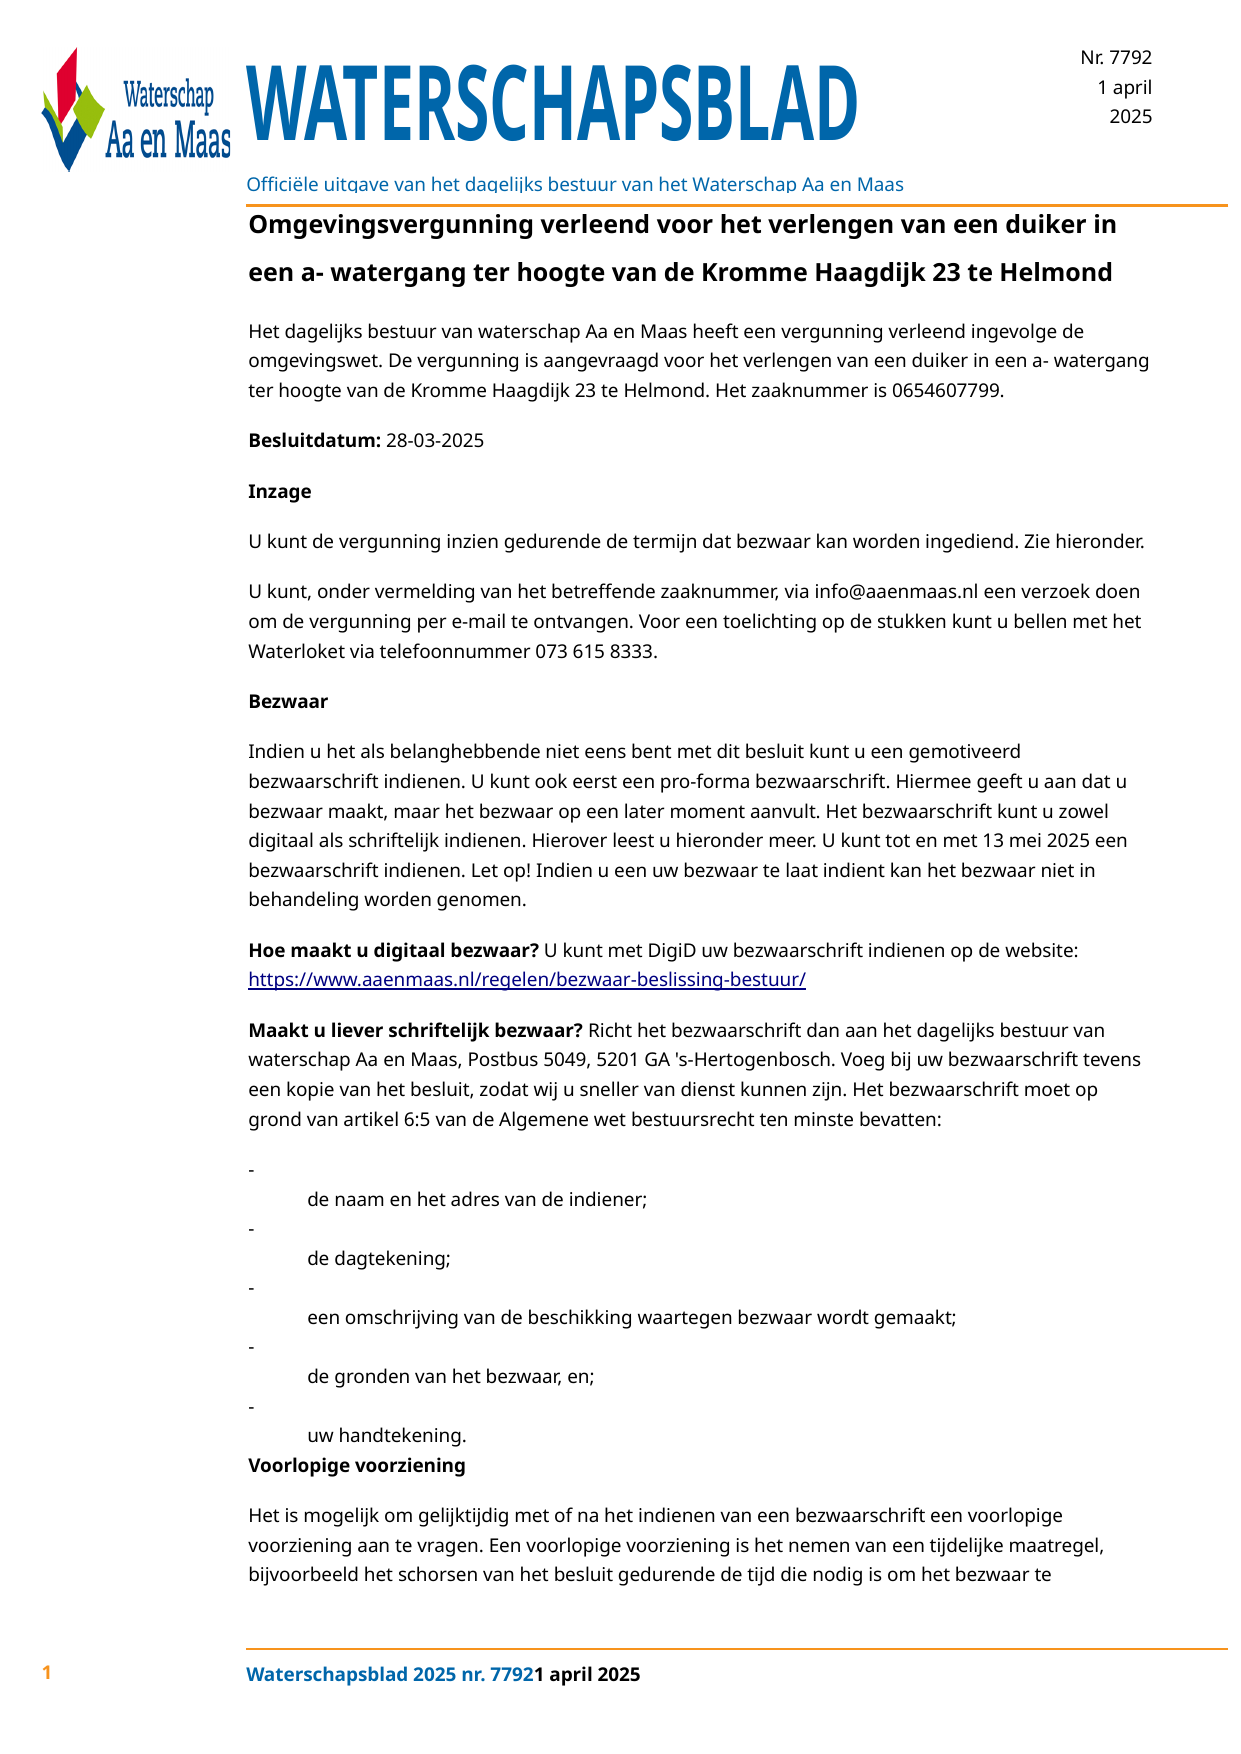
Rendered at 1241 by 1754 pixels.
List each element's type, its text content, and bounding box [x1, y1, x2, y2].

text U kunt, onder vermelding van het betreffende zaaknummer, via info@aaenmaas.nl een verzoek doen om de vergunning per e-mail te ontvangen. Voor een toelichting op de stukken kunt u bellen met het Waterloket via telefoonnummer 073 615 8333. [248, 579, 1152, 664]
list de naam en het adres van de indiener; [248, 1186, 1152, 1212]
text Maakt u liever schriftelijk bezwaar? Richt het bezwaarschrift dan aan het dagelijks bestuur van waterschap Aa en Maas, Postbus 5049, 5201 GA 's-Hertogenbosch. Voeg bij uw bezwaarschrift tevens een kopie van het besluit, zodat wij u sneller van dienst kunnen zijn. Het bezwaarschrift moet op grond van artikel 6:5 van de Algemene wet bestuursrecht ten minste bevatten: [248, 1017, 1152, 1132]
list uw handtekening. [248, 1422, 1152, 1448]
picture [41, 47, 231, 172]
text Inzage [248, 478, 1152, 504]
text Bezwaar [248, 688, 1152, 714]
text Voorlopige voorziening [248, 1452, 1152, 1478]
text Hoe maakt u digitaal bezwaar? U kunt met DigiD uw bezwaarschrift indienen op de website: https://www.aaenmaas.nl/regelen/bezwaar-beslissing-bestuur/ [248, 937, 1152, 992]
list de dagtekening; [248, 1245, 1152, 1271]
text Het is mogelijk om gelijktijdig met of na het indienen van een bezwaarschrift een voorlopige voorziening aan te vragen. Een voorlopige voorziening is het nemen van een tijdelijke maatregel, bijvoorbeeld het schorsen van het besluit gedurende de tijd die nodig is om het bezwaar te [248, 1502, 1152, 1587]
text Besluitdatum: 28-03-2025 [248, 427, 1152, 453]
list de gronden van het bezwaar, en; [248, 1363, 1152, 1389]
text Het dagelijks bestuur van waterschap Aa en Maas heeft een vergunning verleend ingevolge de omgevingswet. De vergunning is aangevraagd voor het verlengen van een duiker in een a- watergang ter hoogte van de Kromme Haagdijk 23 te Helmond. Het zaaknummer is 0654607799. [248, 318, 1152, 403]
text Indien u het als belanghebbende niet eens bent met dit besluit kunt u een gemotiveerd bezwaarschrift indienen. U kunt ook eerst een pro-forma bezwaarschrift. Hiermee geeft u aan dat u bezwaar maakt, maar het bezwaar op een later moment aanvult. Het bezwaarschrift kunt u zowel digitaal als schriftelijk indienen. Hierover leest u hieronder meer. U kunt tot en met 13 mei 2025 een bezwaarschrift indienen. Let op! Indien u een uw bezwaar te laat indient kan het bezwaar niet in behandeling worden genomen. [248, 739, 1152, 912]
text U kunt de vergunning inzien gedurende de termijn dat bezwaar kan worden ingediend. Zie hieronder. [248, 528, 1152, 554]
text Omgevingsvergunning verleend voor het verlengen van een duiker in een a- watergang ter hoogte van de Kromme Haagdijk 23 te Helmond [248, 207, 1152, 288]
list een omschrijving van de beschikking waartegen bezwaar wordt gemaakt; [248, 1304, 1152, 1330]
